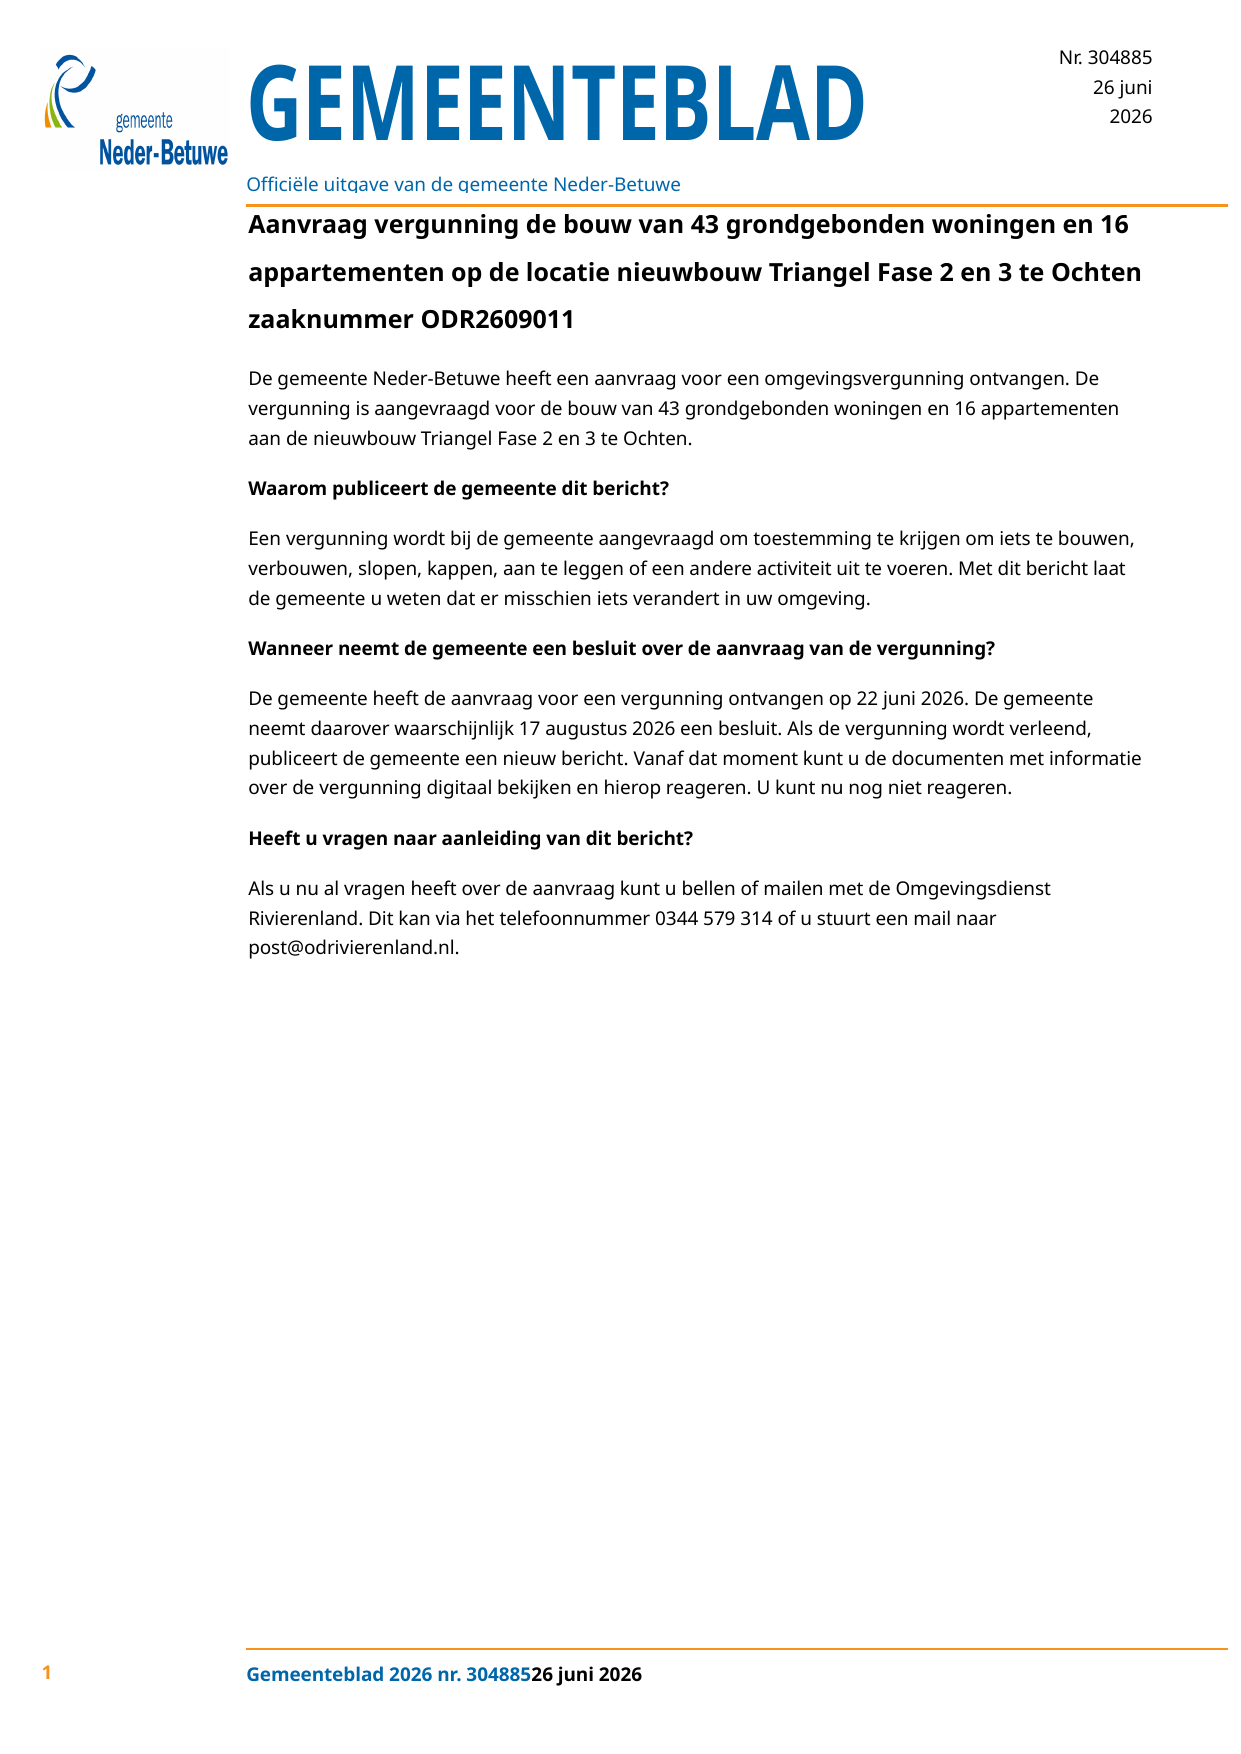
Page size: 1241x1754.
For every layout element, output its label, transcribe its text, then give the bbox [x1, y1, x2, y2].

text De gemeente Neder-Betuwe heeft een aanvraag voor een omgevingsvergunning ontvangen. De vergunning is aangevraagd voor de bouw van 43 grondgebonden woningen en 16 appartementen aan de nieuwbouw Triangel Fase 2 en 3 te Ochten. [248, 366, 1152, 450]
text Wanneer neemt de gemeente een besluit over de aanvraag van de vergunning? [248, 635, 1152, 661]
picture [41, 47, 231, 172]
text Als u nu al vragen heeft over de aanvraag kunt u bellen of mailen met de Omgevingsdienst Rivierenland. Dit kan via het telefoonnummer 0344 579 314 of u stuurt een mail naar post@odrivierenland.nl. [248, 875, 1152, 960]
text Aanvraag vergunning de bouw van 43 grondgebonden woningen en 16 appartementen op de locatie nieuwbouw Triangel Fase 2 en 3 te Ochten zaaknummer ODR2609011 [248, 207, 1152, 336]
text Heeft u vragen naar aanleiding van dit bericht? [248, 825, 1152, 850]
text De gemeente heeft de aanvraag voor een vergunning ontvangen op 22 juni 2026. De gemeente neemt daarover waarschijnlijk 17 augustus 2026 een besluit. Als de vergunning wordt verleend, publiceert de gemeente een nieuw bericht. Vanaf dat moment kunt u de documenten met informatie over de vergunning digitaal bekijken en hierop reageren. U kunt nu nog niet reageren. [248, 686, 1152, 800]
text Een vergunning wordt bij de gemeente aangevraagd om toestemming te krijgen om iets te bouwen, verbouwen, slopen, kappen, aan te leggen of een andere activiteit uit te voeren. Met dit bericht laat de gemeente u weten dat er misschien iets verandert in uw omgeving. [248, 526, 1152, 610]
text Waarom publiceert de gemeente dit bericht? [248, 475, 1152, 501]
